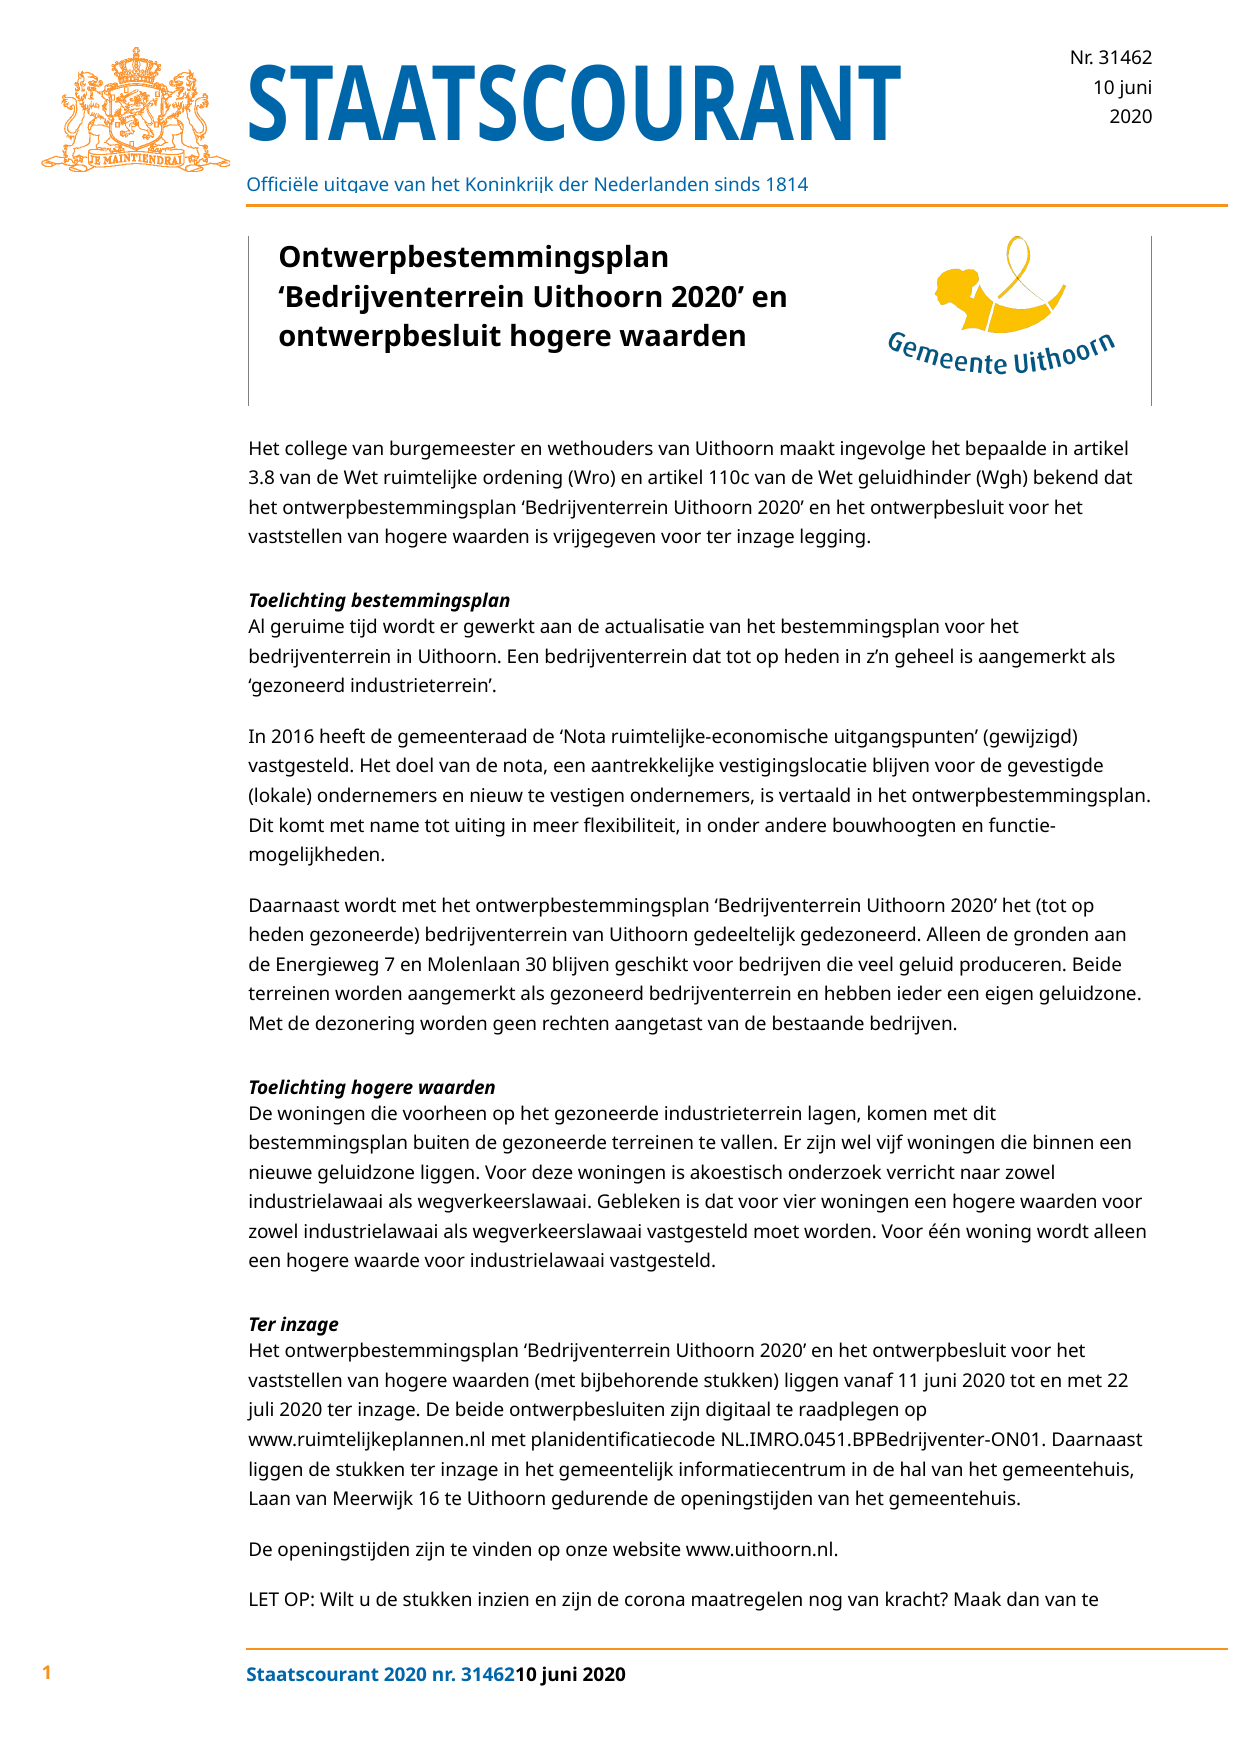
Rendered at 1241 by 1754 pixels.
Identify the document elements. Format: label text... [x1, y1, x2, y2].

text In 2016 heeft de gemeenteraad de ‘Nota ruimtelijke-economische uitgangspunten’ (gewijzigd) vastgesteld. Het doel van de nota, een aantrekkelijke vestigingslocatie blijven voor de gevestigde (lokale) ondernemers en nieuw te vestigen ondernemers, is vertaald in het ontwerpbestemmingsplan. Dit komt met name tot uiting in meer flexibiliteit, in onder andere bouwhoogten en functie-mogelijkheden. [248, 723, 1152, 867]
table_header [850, 236, 1151, 406]
text De openingstijden zijn te vinden op onze website www.uithoorn.nl. [248, 1536, 1152, 1561]
table_header Ontwerpbestemmingsplan ‘Bedrijventerrein Uithoorn 2020’ en ontwerpbesluit hogere waarden [249, 236, 850, 406]
text Daarnaast wordt met het ontwerpbestemmingsplan ‘Bedrijventerrein Uithoorn 2020’ het (tot op heden gezoneerde) bedrijventerrein van Uithoorn gedeeltelijk gedezoneerd. Alleen de gronden aan de Energieweg 7 en Molenlaan 30 blijven geschikt voor bedrijven die veel geluid produceren. Beide terreinen worden aangemerkt als gezoneerd bedrijventerrein en hebben ieder een eigen geluidzone. Met de dezonering worden geen rechten aangetast van de bestaande bedrijven. [248, 892, 1152, 1036]
text Ter inzage [248, 1312, 1152, 1337]
text De woningen die voorheen op het gezoneerde industrieterrein lagen, komen met dit bestemmingsplan buiten de gezoneerde terreinen te vallen. Er zijn wel vijf woningen die binnen een nieuwe geluidzone liggen. Voor deze woningen is akoestisch onderzoek verricht naar zowel industrielawaai als wegverkeerslawaai. Gebleken is dat voor vier woningen een hogere waarden voor zowel industrielawaai als wegverkeerslawaai vastgesteld moet worden. Voor één woning wordt alleen een hogere waarde voor industrielawaai vastgesteld. [248, 1100, 1152, 1273]
text Toelichting bestemmingsplan [248, 588, 1152, 613]
text Toelichting hogere waarden [248, 1074, 1152, 1100]
text Het ontwerpbestemmingsplan ‘Bedrijventerrein Uithoorn 2020’ en het ontwerpbesluit voor het vaststellen van hogere waarden (met bijbehorende stukken) liggen vanaf 11 juni 2020 tot en met 22 juli 2020 ter inzage. De beide ontwerpbesluiten zijn digitaal te raadplegen op www.ruimtelijkeplannen.nl met planidentificatiecode NL.IMRO.0451.BPBedrijventer-ON01. Daarnaast liggen de stukken ter inzage in het gemeentelijk informatiecentrum in de hal van het gemeentehuis, Laan van Meerwijk 16 te Uithoorn gedurende de openingstijden van het gemeentehuis. [248, 1337, 1152, 1511]
text Het college van burgemeester en wethouders van Uithoorn maakt ingevolge het bepaalde in artikel 3.8 van de Wet ruimtelijke ordening (Wro) en artikel 110c van de Wet geluidhinder (Wgh) bekend dat het ontwerpbestemmingsplan ‘Bedrijventerrein Uithoorn 2020’ en het ontwerpbesluit voor het vaststellen van hogere waarden is vrijgegeven voor ter inzage legging. [248, 435, 1152, 549]
picture [882, 236, 1119, 380]
picture [41, 47, 231, 172]
text Al geruime tijd wordt er gewerkt aan de actualisatie van het bestemmingsplan voor het bedrijventerrein in Uithoorn. Een bedrijventerrein dat tot op heden in z’n geheel is aangemerkt als ‘gezoneerd industrieterrein’. [248, 613, 1152, 698]
text LET OP: Wilt u de stukken inzien en zijn de corona maatregelen nog van kracht? Maak dan van te [248, 1586, 1152, 1612]
